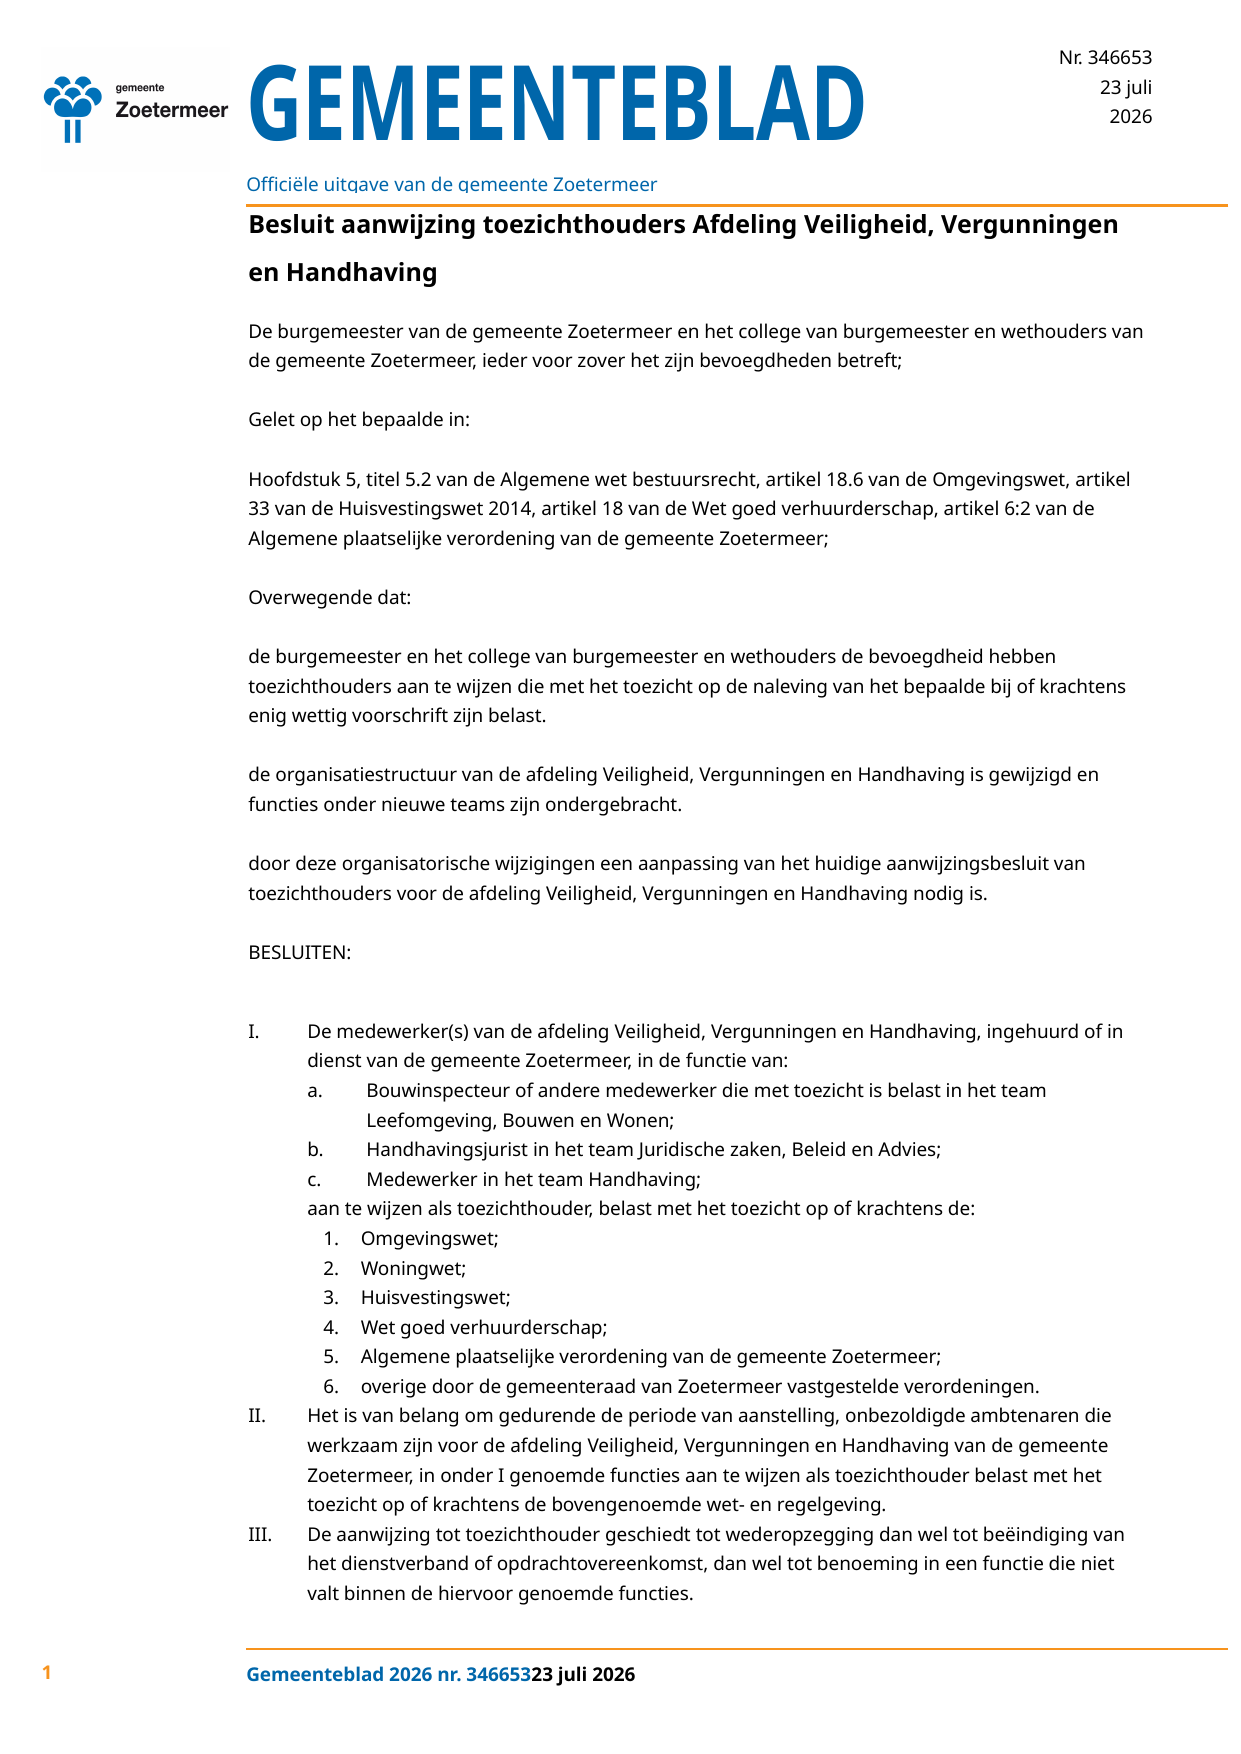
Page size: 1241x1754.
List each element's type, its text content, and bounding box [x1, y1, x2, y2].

list Wet goed verhuurderschap; [323, 1314, 1152, 1339]
list Algemene plaatselijke verordening van de gemeente Zoetermeer; [323, 1343, 1152, 1369]
list Medewerker in het team Handhaving; [307, 1166, 1152, 1192]
list De aanwijzing tot toezichthouder geschiedt tot wederopzegging dan wel tot beëindiging van het dienstverband of opdrachtovereenkomst, dan wel tot benoeming in een functie die niet valt binnen de hiervoor genoemde functies. [248, 1521, 1152, 1606]
list aan te wijzen als toezichthouder, belast met het toezicht op of krachtens de: [248, 1196, 1152, 1221]
list Handhavingsjurist in het team Juridische zaken, Beleid en Advies; [307, 1136, 1152, 1162]
text BESLUITEN: [248, 939, 1152, 965]
text de organisatiestructuur van de afdeling Veiligheid, Vergunningen en Handhaving is gewijzigd en functies onder nieuwe teams zijn ondergebracht. [248, 762, 1152, 817]
list Huisvestingswet; [323, 1284, 1152, 1310]
text Overwegende dat: [248, 584, 1152, 610]
text De burgemeester van de gemeente Zoetermeer en het college van burgemeester en wethouders van de gemeente Zoetermeer, ieder voor zover het zijn bevoegdheden betreft; [248, 318, 1152, 373]
text Besluit aanwijzing toezichthouders Afdeling Veiligheid, Vergunningen en Handhaving [248, 207, 1152, 288]
text Gelet op het bepaalde in: [248, 407, 1152, 432]
list Het is van belang om gedurende de periode van aanstelling, onbezoldigde ambtenaren die werkzaam zijn voor de afdeling Veiligheid, Vergunningen en Handhaving van de gemeente Zoetermeer, in onder I genoemde functies aan te wijzen als toezichthouder belast met het toezicht op of krachtens de bovengenoemde wet- en regelgeving. [248, 1403, 1152, 1517]
picture [41, 47, 231, 172]
list overige door de gemeenteraad van Zoetermeer vastgestelde verordeningen. [323, 1373, 1152, 1399]
list Bouwinspecteur of andere medewerker die met toezicht is belast in het team Leefomgeving, Bouwen en Wonen; [307, 1077, 1152, 1132]
list Woningwet; [323, 1255, 1152, 1280]
list Omgevingswet; [323, 1225, 1152, 1251]
list De medewerker(s) van de afdeling Veiligheid, Vergunningen en Handhaving, ingehuurd of in dienst van de gemeente Zoetermeer, in de functie van: [248, 1018, 1152, 1073]
text Hoofdstuk 5, titel 5.2 van de Algemene wet bestuursrecht, artikel 18.6 van de Omgevingswet, artikel 33 van de Huisvestingswet 2014, artikel 18 van de Wet goed verhuurderschap, artikel 6:2 van de Algemene plaatselijke verordening van de gemeente Zoetermeer; [248, 466, 1152, 551]
text de burgemeester en het college van burgemeester en wethouders de bevoegdheid hebben toezichthouders aan te wijzen die met het toezicht op de naleving van het bepaalde bij of krachtens enig wettig voorschrift zijn belast. [248, 643, 1152, 728]
text door deze organisatorische wijzigingen een aanpassing van het huidige aanwijzingsbesluit van toezichthouders voor de afdeling Veiligheid, Vergunningen en Handhaving nodig is. [248, 850, 1152, 906]
